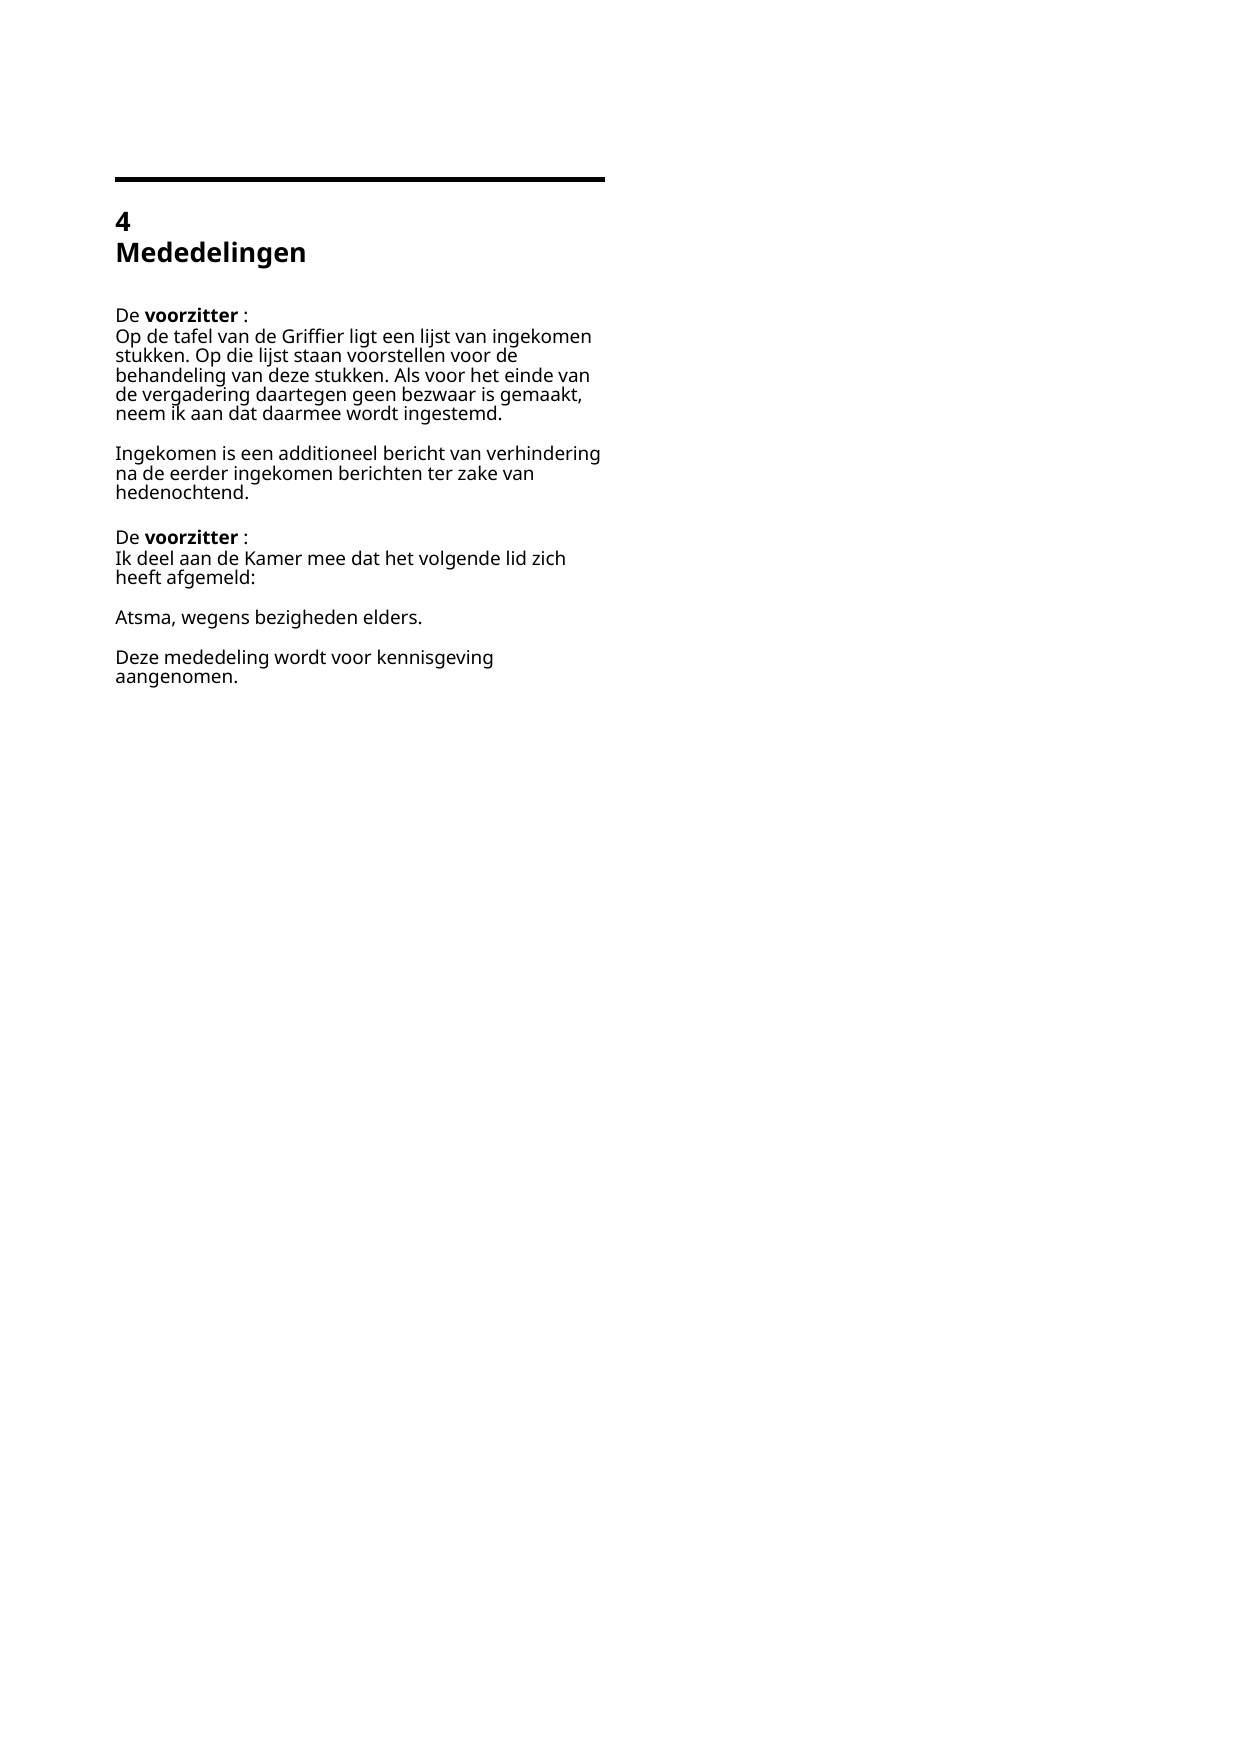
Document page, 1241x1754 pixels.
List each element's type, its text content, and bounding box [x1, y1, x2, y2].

text 4 [115, 203, 605, 239]
text Atsma, wegens bezigheden elders. [115, 609, 605, 628]
text Ik deel aan de Kamer mee dat het volgende lid zich heeft afgemeld: [115, 550, 605, 588]
text Mededelingen [115, 239, 605, 283]
text Ingekomen is een additioneel bericht van verhindering na de eerder ingekomen berichten ter zake van hedenochtend. [115, 445, 605, 503]
text Deze mededeling wordt voor kennisgeving aangenomen. [115, 649, 605, 687]
text De voorzitter : [115, 524, 605, 550]
text De voorzitter : [115, 302, 605, 328]
text Op de tafel van de Griffier ligt een lijst van ingekomen stukken. Op die lijst staan voorstellen voor de behandeling van deze stukken. Als voor het einde van de vergadering daartegen geen bezwaar is gemaakt, neem ik aan dat daarmee wordt ingestemd. [115, 328, 605, 424]
